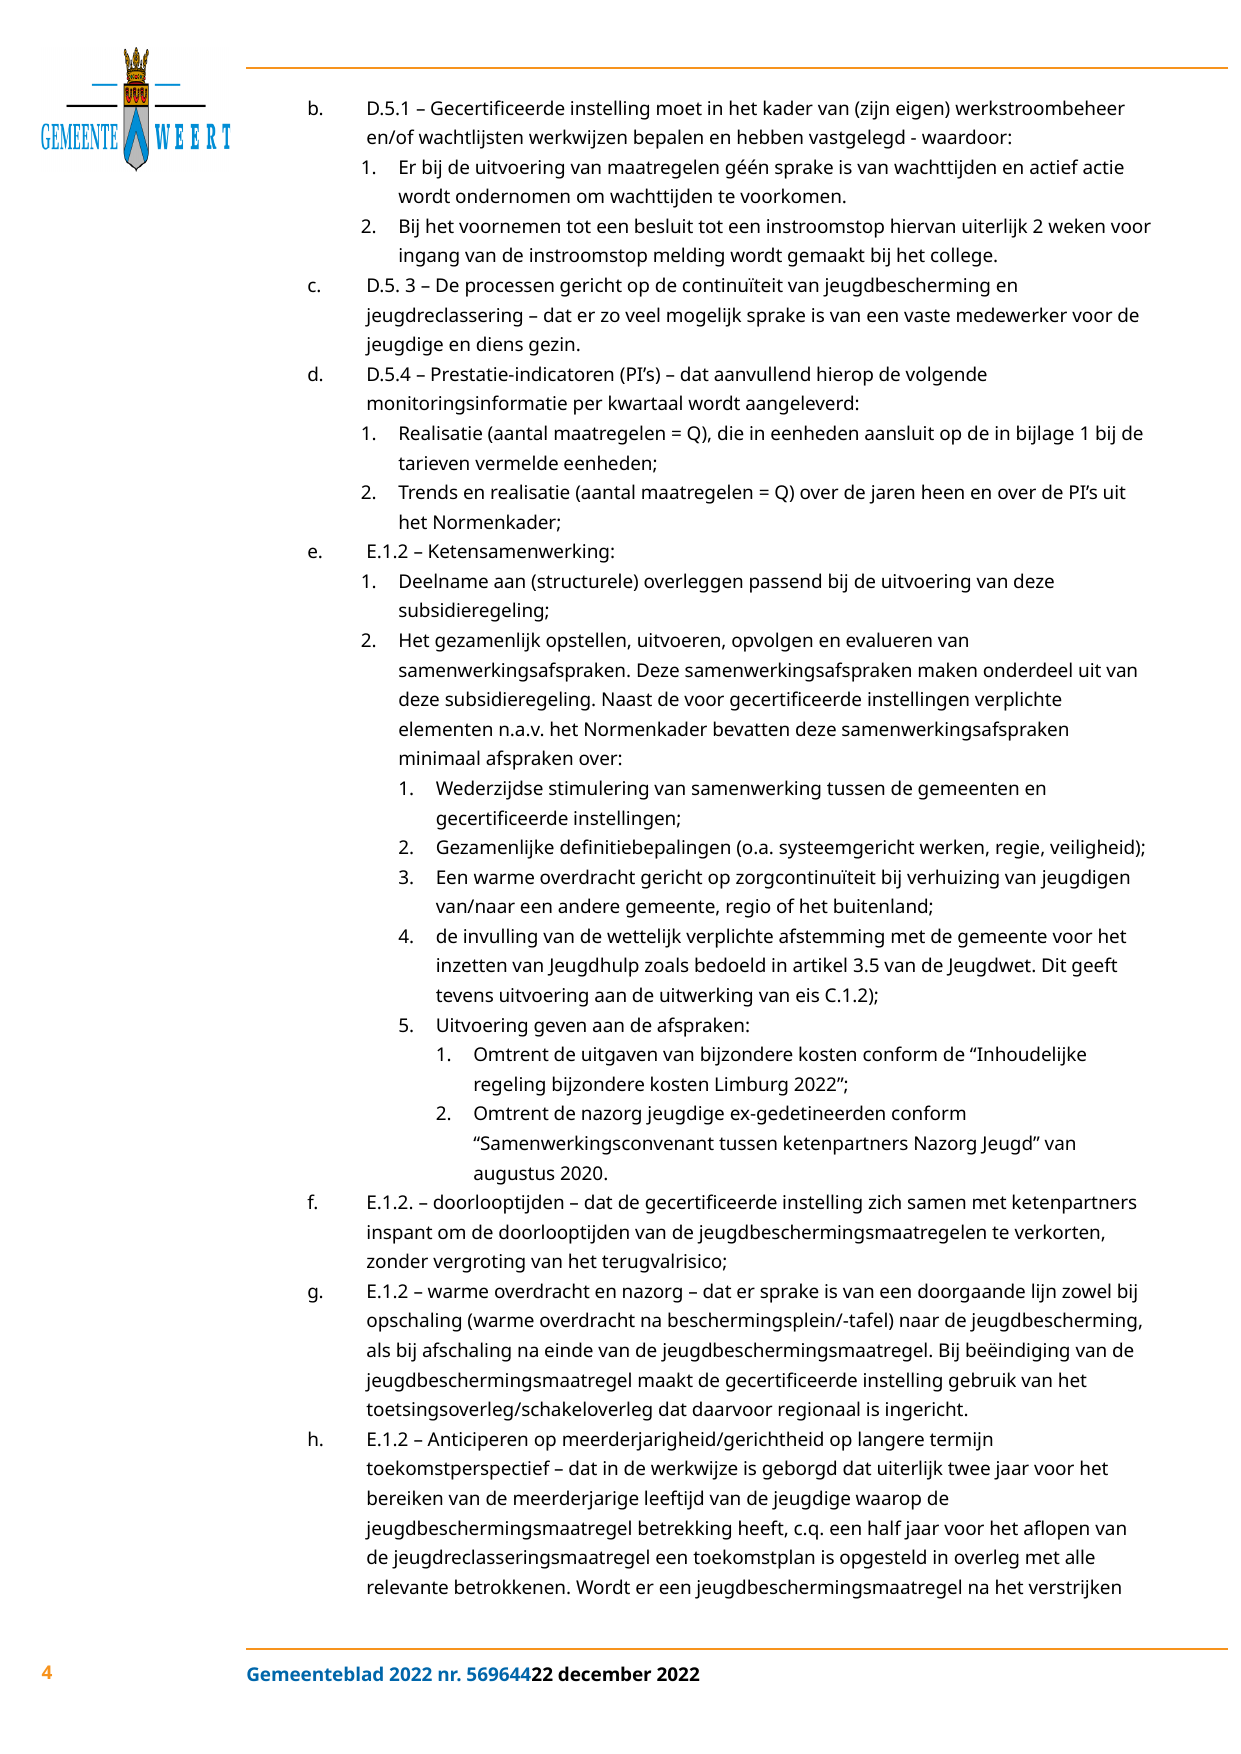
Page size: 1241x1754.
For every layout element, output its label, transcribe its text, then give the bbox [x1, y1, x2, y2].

list Gezamenlijke definitiebepalingen (o.a. systeemgericht werken, regie, veiligheid); [398, 834, 1152, 860]
list Omtrent de nazorg jeugdige ex-gedetineerden conform “Samenwerkingsconvenant tussen ketenpartners Nazorg Jeugd” van augustus 2020. [436, 1101, 1152, 1186]
list D.5. 3 – De processen gericht op de continuïteit van jeugdbescherming en jeugdreclassering – dat er zo veel mogelijk sprake is van een vaste medewerker voor de jeugdige en diens gezin. [307, 272, 1152, 357]
list E.1.2 – warme overdracht en nazorg – dat er sprake is van een doorgaande lijn zowel bij opschaling (warme overdracht na beschermingsplein/-tafel) naar de jeugdbescherming, als bij afschaling na einde van de jeugdbeschermingsmaatregel. Bij beëindiging van de jeugdbeschermingsmaatregel maakt de gecertificeerde instelling gebruik van het toetsingsoverleg/schakeloverleg dat daarvoor regionaal is ingericht. [307, 1278, 1152, 1422]
list D.5.1 – Gecertificeerde instelling moet in het kader van (zijn eigen) werkstroombeheer en/of wachtlijsten werkwijzen bepalen en hebben vastgelegd - waardoor: [307, 95, 1152, 150]
list E.1.2 – Ketensamenwerking: [307, 538, 1152, 564]
list de invulling van de wettelijk verplichte afstemming met de gemeente voor het inzetten van Jeugdhulp zoals bedoeld in artikel 3.5 van de Jeugdwet. Dit geeft tevens uitvoering aan de uitwerking van eis C.1.2); [398, 923, 1152, 1008]
picture [41, 47, 231, 172]
list Uitvoering geven aan de afspraken: [398, 1012, 1152, 1038]
list Bij het voornemen tot een besluit tot een instroomstop hiervan uiterlijk 2 weken voor ingang van de instroomstop melding wordt gemaakt bij het college. [361, 213, 1152, 268]
list Trends en realisatie (aantal maatregelen = Q) over de jaren heen en over de PI’s uit het Normenkader; [361, 479, 1152, 535]
list Het gezamenlijk opstellen, uitvoeren, opvolgen en evalueren van samenwerkingsafspraken. Deze samenwerkingsafspraken maken onderdeel uit van deze subsidieregeling. Naast de voor gecertificeerde instellingen verplichte elementen n.a.v. het Normenkader bevatten deze samenwerkingsafspraken minimaal afspraken over: [361, 627, 1152, 771]
list Omtrent de uitgaven van bijzondere kosten conform de “Inhoudelijke regeling bijzondere kosten Limburg 2022”; [436, 1041, 1152, 1097]
list Wederzijdse stimulering van samenwerking tussen de gemeenten en gecertificeerde instellingen; [398, 775, 1152, 831]
list Deelname aan (structurele) overleggen passend bij de uitvoering van deze subsidieregeling; [361, 568, 1152, 623]
list Realisatie (aantal maatregelen = Q), die in eenheden aansluit op de in bijlage 1 bij de tarieven vermelde eenheden; [361, 420, 1152, 476]
list E.1.2. – doorlooptijden – dat de gecertificeerde instelling zich samen met ketenpartners inspant om de doorlooptijden van de jeugdbeschermingsmaatregelen te verkorten, zonder vergroting van het terugvalrisico; [307, 1189, 1152, 1274]
list E.1.2 – Anticiperen op meerderjarigheid/gerichtheid op langere termijn toekomstperspectief – dat in de werkwijze is geborgd dat uiterlijk twee jaar voor het bereiken van de meerderjarige leeftijd van de jeugdige waarop de jeugdbeschermingsmaatregel betrekking heeft, c.q. een half jaar voor het aflopen van de jeugdreclasseringsmaatregel een toekomstplan is opgesteld in overleg met alle relevante betrokkenen. Wordt er een jeugdbeschermingsmaatregel na het verstrijken [307, 1426, 1152, 1600]
list D.5.4 – Prestatie-indicatoren (PI’s) – dat aanvullend hierop de volgende monitoringsinformatie per kwartaal wordt aangeleverd: [307, 361, 1152, 416]
list Een warme overdracht gericht op zorgcontinuïteit bij verhuizing van jeugdigen van/naar een andere gemeente, regio of het buitenland; [398, 864, 1152, 919]
list Er bij de uitvoering van maatregelen géén sprake is van wachttijden en actief actie wordt ondernomen om wachttijden te voorkomen. [361, 154, 1152, 209]
